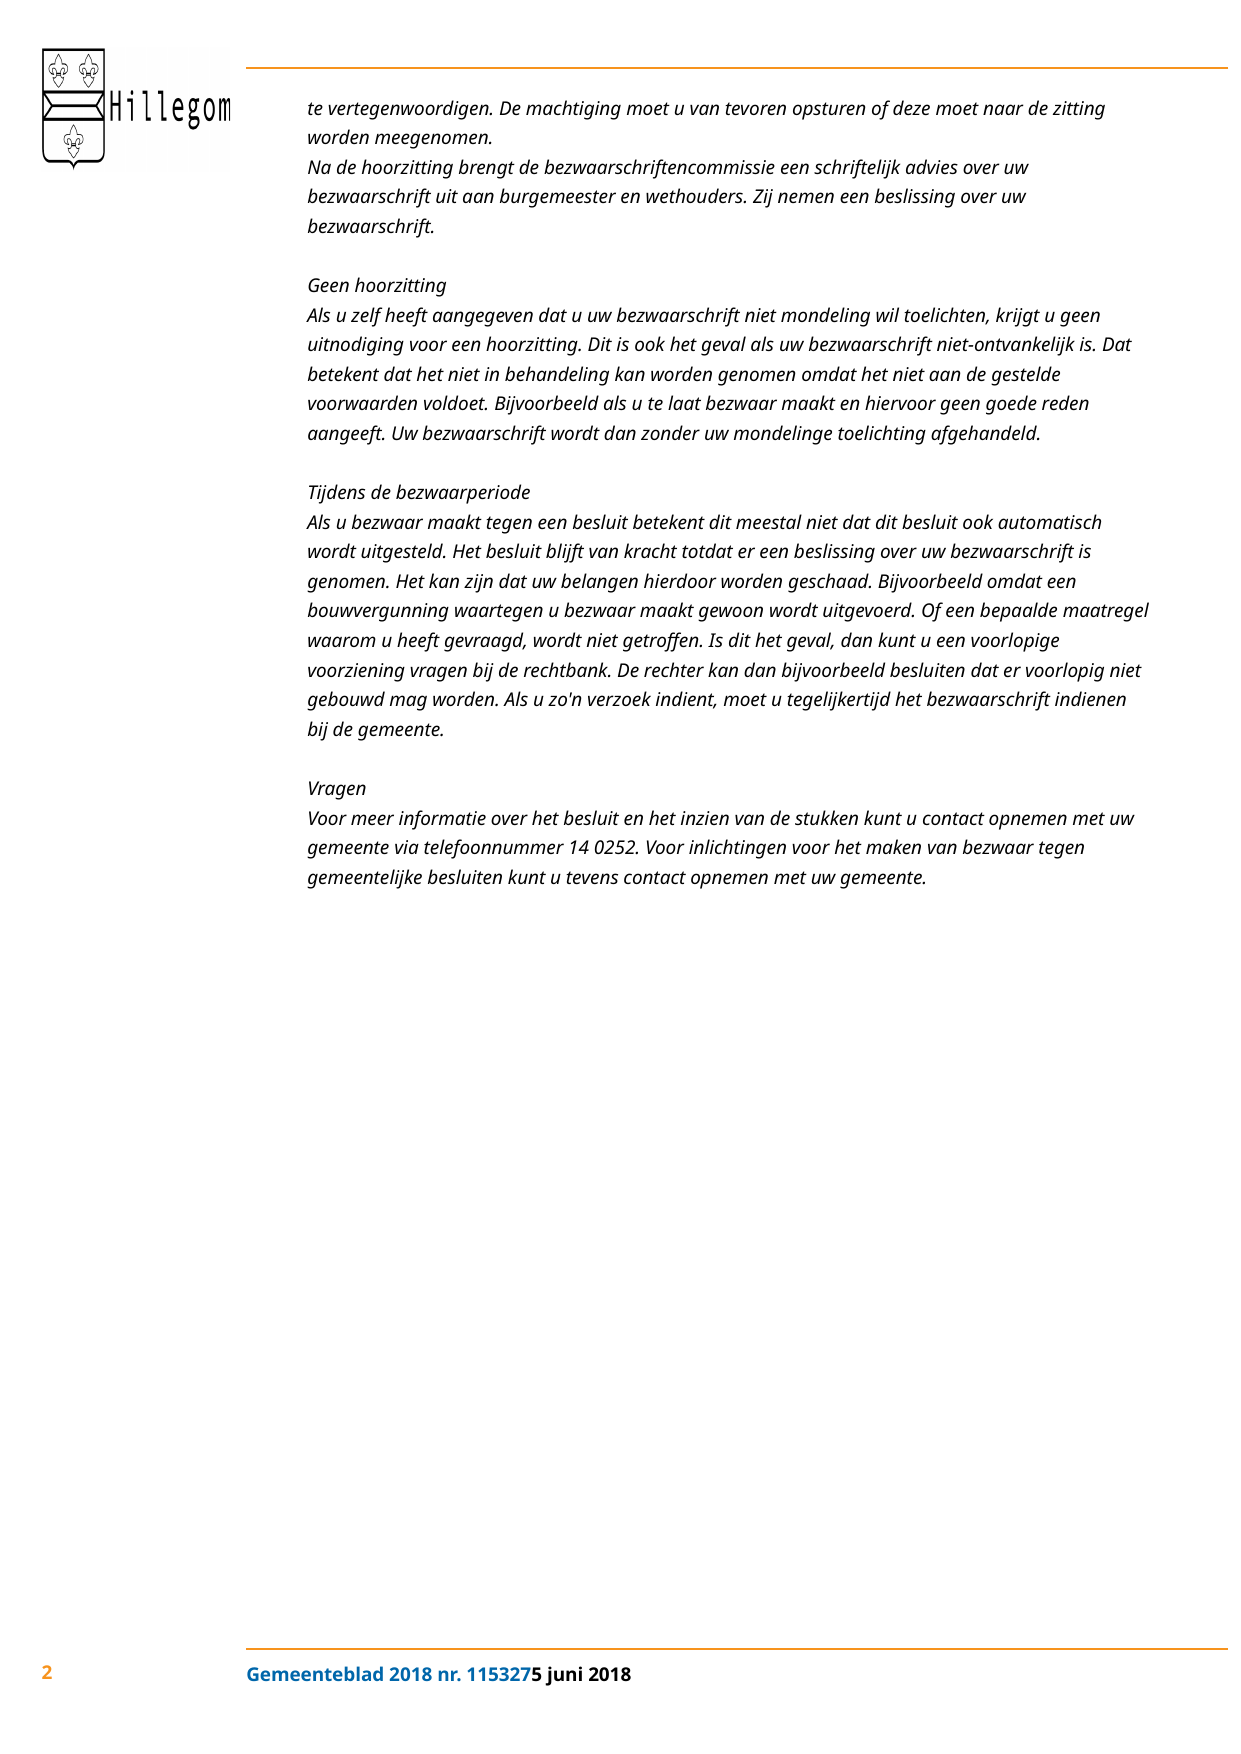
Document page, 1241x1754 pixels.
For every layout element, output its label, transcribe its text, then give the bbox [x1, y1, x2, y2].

list Als u bezwaar maakt tegen een besluit betekent dit meestal niet dat dit besluit ook automatisch wordt uitgesteld. Het besluit blijft van kracht totdat er een beslissing over uw bezwaarschrift is genomen. Het kan zijn dat uw belangen hierdoor worden geschaad. Bijvoorbeeld omdat een bouwvergunning waartegen u bezwaar maakt gewoon wordt uitgevoerd. Of een bepaalde maatregel waarom u heeft gevraagd, wordt niet getroffen. Is dit het geval, dan kunt u een voorlopige voorziening vragen bij de rechtbank. De rechter kan dan bijvoorbeeld besluiten dat er voorlopig niet gebouwd mag worden. Als u zo'n verzoek indient, moet u tegelijkertijd het bezwaarschrift indienen bij de gemeente. [248, 509, 1152, 742]
list Tijdens de bezwaarperiode [248, 479, 1152, 505]
list Voor meer informatie over het besluit en het inzien van de stukken kunt u contact opnemen met uw gemeente via telefoonnummer 14 0252. Voor inlichtingen voor het maken van bezwaar tegen gemeentelijke besluiten kunt u tevens contact opnemen met uw gemeente. [248, 805, 1152, 890]
picture [41, 47, 231, 172]
list Als u zelf heeft aangegeven dat u uw bezwaarschrift niet mondeling wil toelichten, krijgt u geen uitnodiging voor een hoorzitting. Dit is ook het geval als uw bezwaarschrift niet-ontvankelijk is. Dat betekent dat het niet in behandeling kan worden genomen omdat het niet aan de gestelde voorwaarden voldoet. Bijvoorbeeld als u te laat bezwaar maakt en hiervoor geen goede reden aangeeft. Uw bezwaarschrift wordt dan zonder uw mondelinge toelichting afgehandeld. [248, 302, 1152, 446]
list Vragen [248, 775, 1152, 801]
list te vertegenwoordigen. De machtiging moet u van tevoren opsturen of deze moet naar de zitting worden meegenomen. [248, 95, 1152, 150]
list Geen hoorzitting [248, 272, 1152, 298]
list Na de hoorzitting brengt de bezwaarschriftencommissie een schriftelijk advies over uw bezwaarschrift uit aan burgemeester en wethouders. Zij nemen een beslissing over uw bezwaarschrift. [248, 154, 1152, 239]
